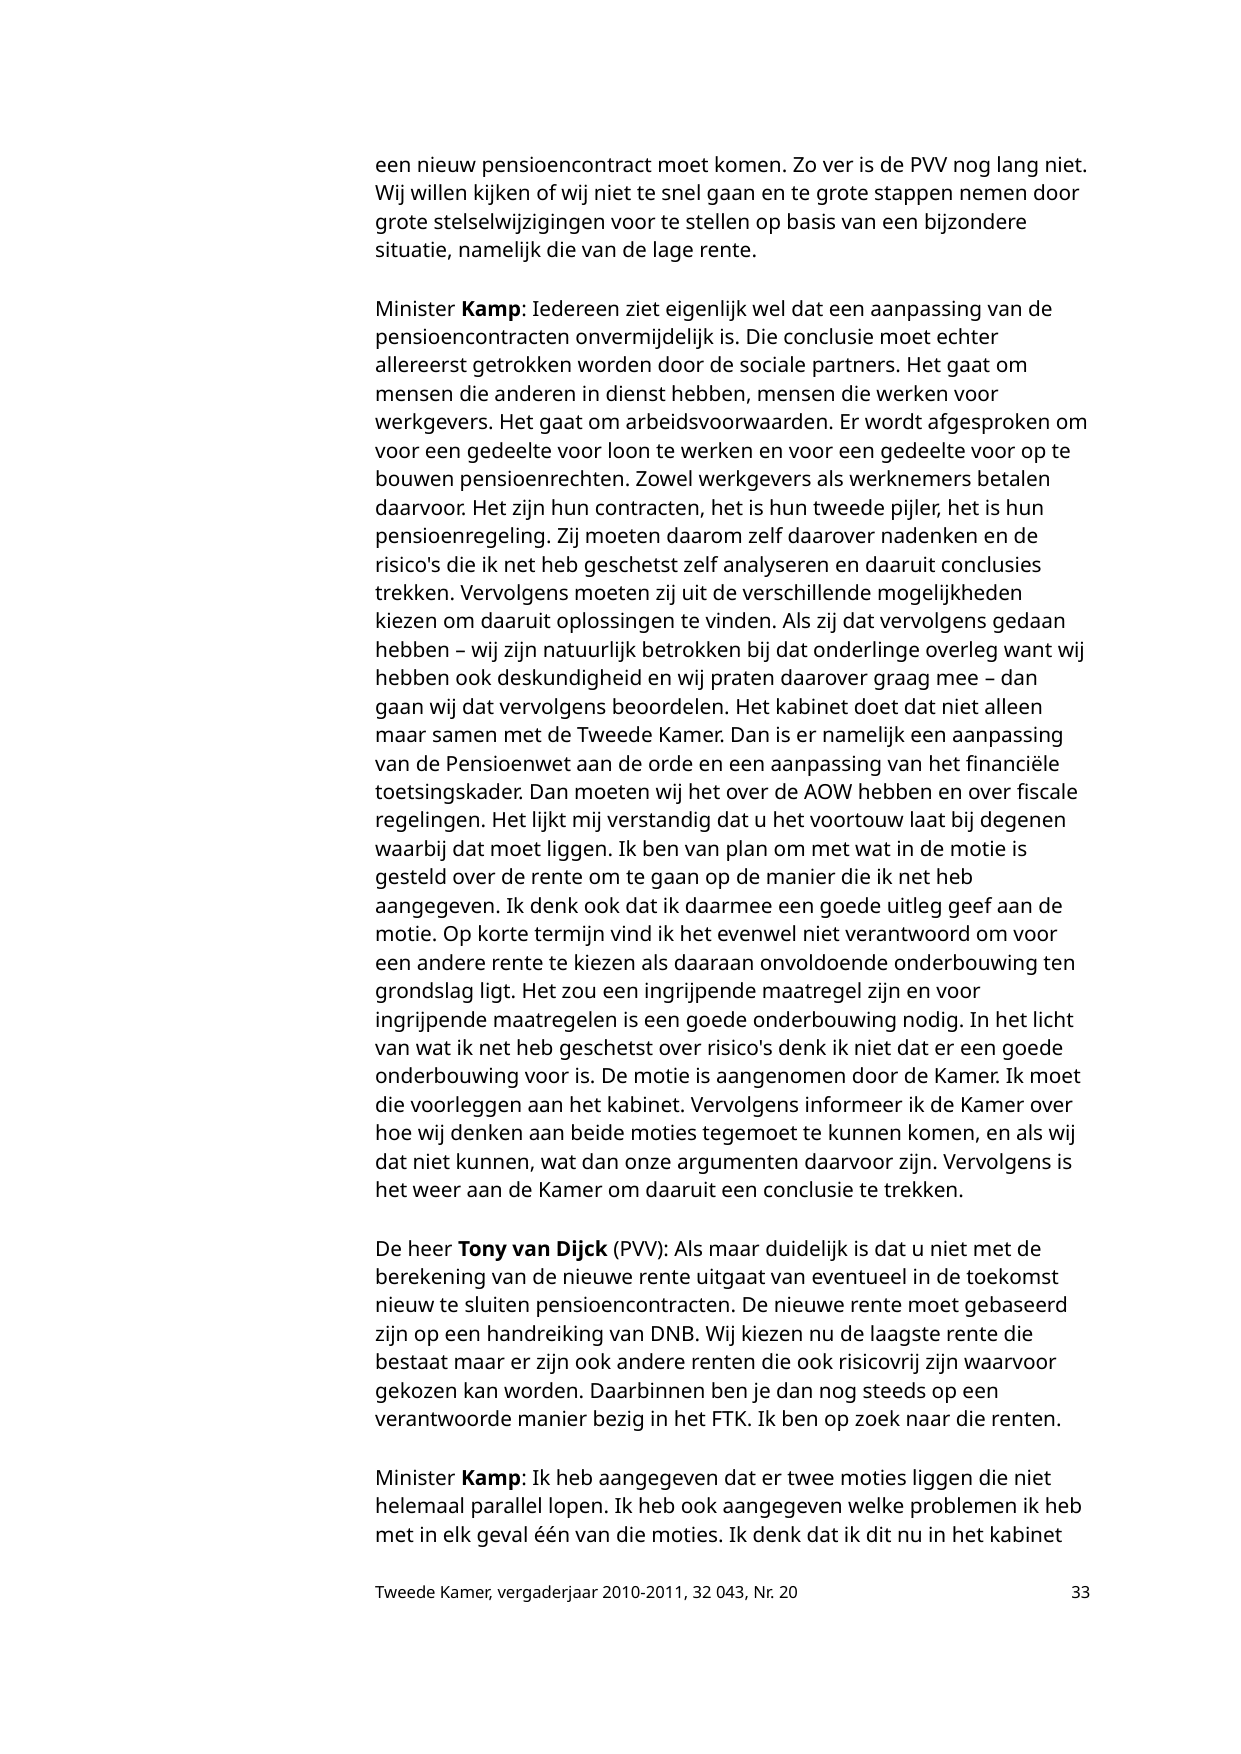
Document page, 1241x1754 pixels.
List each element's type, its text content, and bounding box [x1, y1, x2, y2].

text De heer Tony van Dijck (PVV): Als maar duidelijk is dat u niet met de berekening van de nieuwe rente uitgaat van eventueel in de toekomst nieuw te sluiten pensioencontracten. De nieuwe rente moet gebaseerd zijn op een handreiking van DNB. Wij kiezen nu de laagste rente die bestaat maar er zijn ook andere renten die ook risicovrij zijn waarvoor gekozen kan worden. Daarbinnen ben je dan nog steeds op een verantwoorde manier bezig in het FTK. Ik ben op zoek naar die renten. [375, 1234, 1090, 1433]
text Minister Kamp: Ik heb aangegeven dat er twee moties liggen die niet helemaal parallel lopen. Ik heb ook aangegeven welke problemen ik heb met in elk geval één van die moties. Ik denk dat ik dit nu in het kabinet [375, 1463, 1090, 1548]
text een nieuw pensioencontract moet komen. Zo ver is de PVV nog lang niet. Wij willen kijken of wij niet te snel gaan en te grote stappen nemen door grote stelselwijzigingen voor te stellen op basis van een bijzondere situatie, namelijk die van de lage rente. [375, 150, 1090, 264]
text Minister Kamp: Iedereen ziet eigenlijk wel dat een aanpassing van de pensioencontracten onvermijdelijk is. Die conclusie moet echter allereerst getrokken worden door de sociale partners. Het gaat om mensen die anderen in dienst hebben, mensen die werken voor werkgevers. Het gaat om arbeidsvoorwaarden. Er wordt afgesproken om voor een gedeelte voor loon te werken en voor een gedeelte voor op te bouwen pensioenrechten. Zowel werkgevers als werknemers betalen daarvoor. Het zijn hun contracten, het is hun tweede pijler, het is hun pensioenregeling. Zij moeten daarom zelf daarover nadenken en de risico's die ik net heb geschetst zelf analyseren en daaruit conclusies trekken. Vervolgens moeten zij uit de verschillende mogelijkheden kiezen om daaruit oplossingen te vinden. Als zij dat vervolgens gedaan hebben – wij zijn natuurlijk betrokken bij dat onderlinge overleg want wij hebben ook deskundigheid en wij praten daarover graag mee – dan gaan wij dat vervolgens beoordelen. Het kabinet doet dat niet alleen maar samen met de Tweede Kamer. Dan is er namelijk een aanpassing van de Pensioenwet aan de orde en een aanpassing van het financiële toetsingskader. Dan moeten wij het over de AOW hebben en over fiscale regelingen. Het lijkt mij verstandig dat u het voortouw laat bij degenen waarbij dat moet liggen. Ik ben van plan om met wat in de motie is gesteld over de rente om te gaan op de manier die ik net heb aangegeven. Ik denk ook dat ik daarmee een goede uitleg geef aan de motie. Op korte termijn vind ik het evenwel niet verantwoord om voor een andere rente te kiezen als daaraan onvoldoende onderbouwing ten grondslag ligt. Het zou een ingrijpende maatregel zijn en voor ingrijpende maatregelen is een goede onderbouwing nodig. In het licht van wat ik net heb geschetst over risico's denk ik niet dat er een goede onderbouwing voor is. De motie is aangenomen door de Kamer. Ik moet die voorleggen aan het kabinet. Vervolgens informeer ik de Kamer over hoe wij denken aan beide moties tegemoet te kunnen komen, en als wij dat niet kunnen, wat dan onze argumenten daarvoor zijn. Vervolgens is het weer aan de Kamer om daaruit een conclusie te trekken. [375, 294, 1090, 1204]
